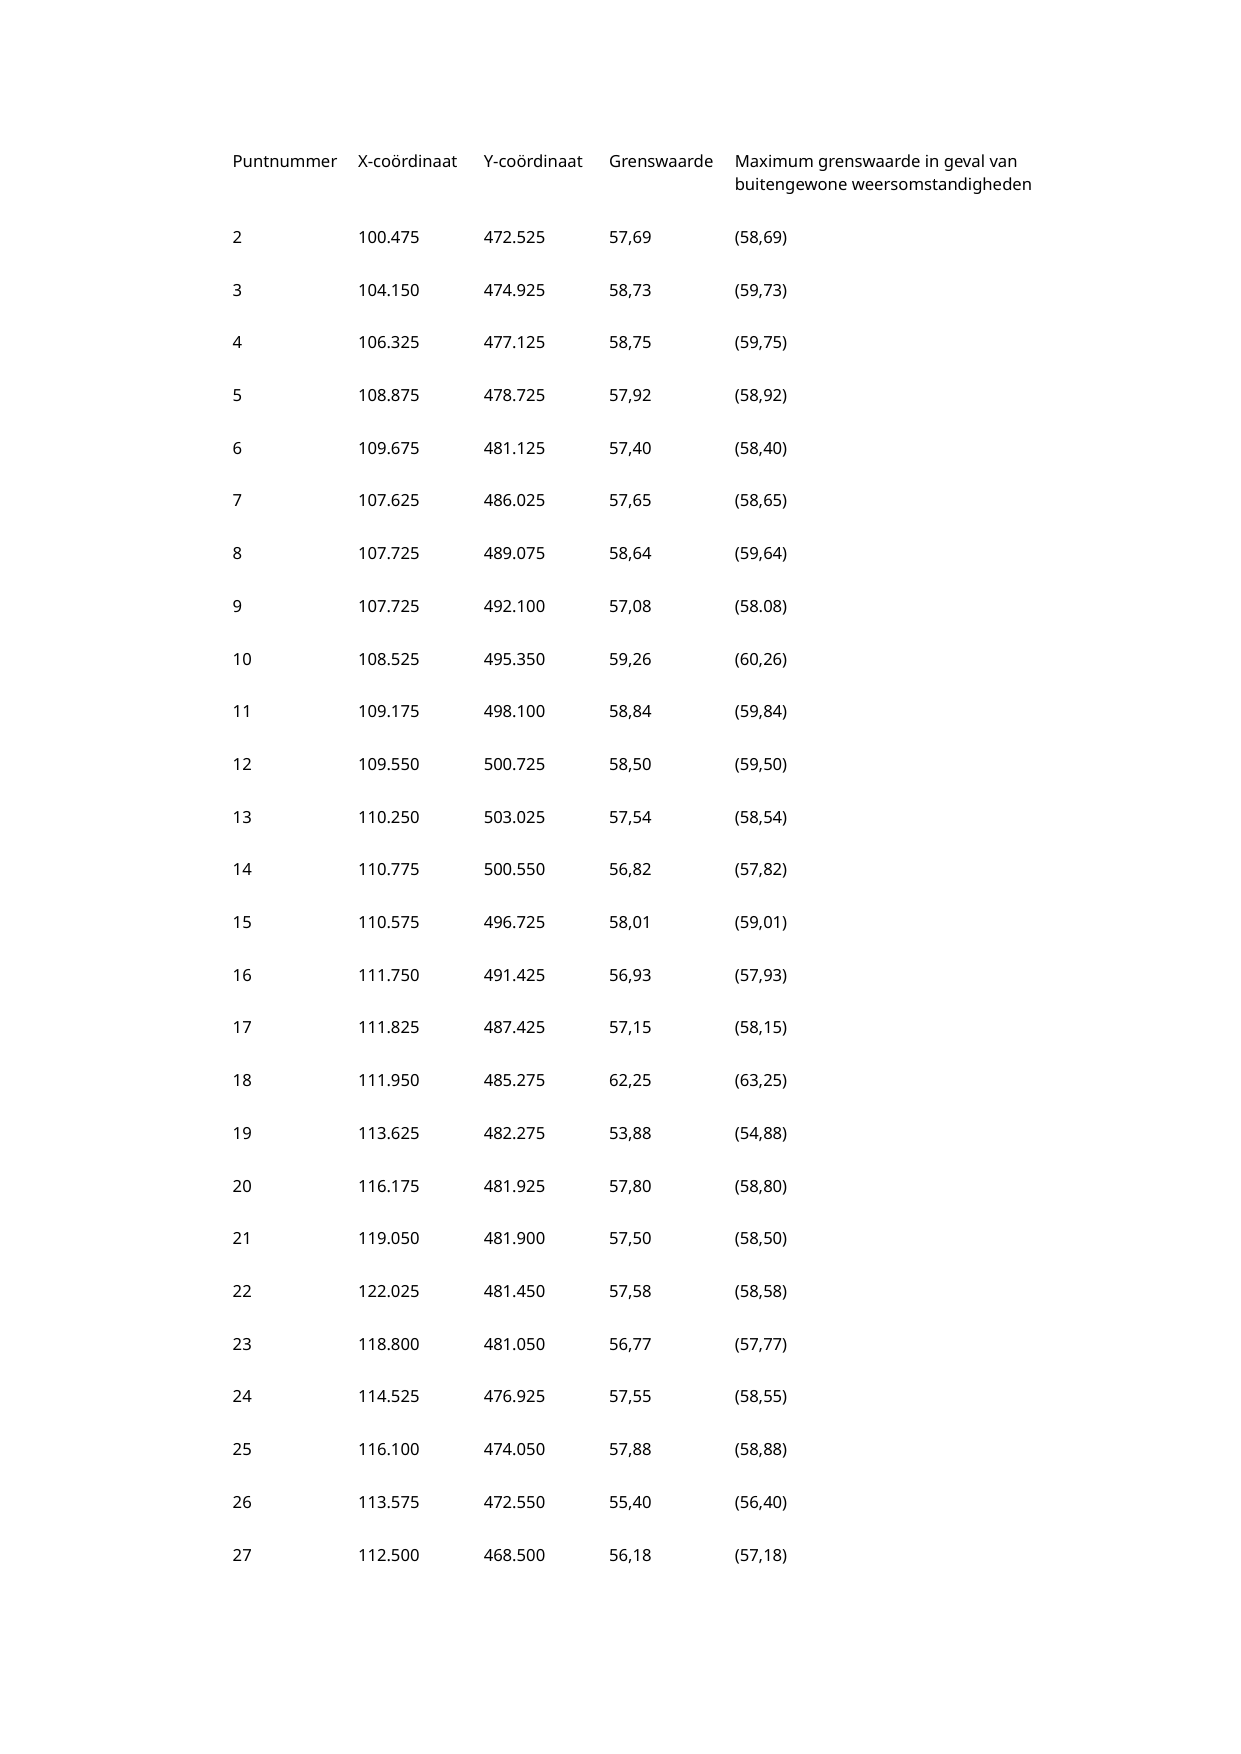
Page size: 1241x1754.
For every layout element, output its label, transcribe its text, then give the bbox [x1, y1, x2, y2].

table_header X-coördinaat [358, 150, 483, 225]
table_cell 468.500 [484, 1543, 609, 1566]
table_cell (58,50) [735, 1227, 1053, 1279]
table_cell 7 [233, 489, 358, 542]
table_cell 474.925 [484, 278, 609, 331]
table_cell (57,93) [735, 963, 1053, 1016]
table_cell 478.725 [484, 384, 609, 436]
table_cell (58,55) [735, 1385, 1053, 1438]
table_cell 58,73 [609, 278, 734, 331]
table_cell 476.925 [484, 1385, 609, 1438]
table_cell (54,88) [735, 1121, 1053, 1174]
table_cell 23 [233, 1332, 358, 1385]
table_cell (60,26) [735, 647, 1053, 700]
table_cell 500.550 [484, 858, 609, 911]
table_cell 107.725 [358, 542, 483, 594]
table_cell 10 [233, 647, 358, 700]
table_cell 57,92 [609, 384, 734, 436]
table_cell 486.025 [484, 489, 609, 542]
table_cell 58,01 [609, 911, 734, 963]
table_cell 500.725 [484, 753, 609, 805]
table_cell 116.175 [358, 1174, 483, 1227]
table_cell 472.525 [484, 225, 609, 278]
table_cell 57,88 [609, 1438, 734, 1490]
table_cell 107.625 [358, 489, 483, 542]
table_cell 8 [233, 542, 358, 594]
table_cell 481.900 [484, 1227, 609, 1279]
table_cell 477.125 [484, 331, 609, 383]
table_cell 114.525 [358, 1385, 483, 1438]
table_cell (58,15) [735, 1016, 1053, 1069]
table_cell 15 [233, 911, 358, 963]
table_cell 111.950 [358, 1069, 483, 1121]
table_cell 62,25 [609, 1069, 734, 1121]
table_cell (58,69) [735, 225, 1053, 278]
table_cell 57,08 [609, 594, 734, 647]
table_cell 489.075 [484, 542, 609, 594]
table_cell 118.800 [358, 1332, 483, 1385]
table_cell 498.100 [484, 700, 609, 752]
table_header Puntnummer [233, 150, 358, 225]
table_cell 58,84 [609, 700, 734, 752]
table_cell 11 [233, 700, 358, 752]
table_cell 487.425 [484, 1016, 609, 1069]
table_cell 109.175 [358, 700, 483, 752]
table_cell 485.275 [484, 1069, 609, 1121]
table_cell (58.08) [735, 594, 1053, 647]
table_cell 4 [233, 331, 358, 383]
table_cell 111.750 [358, 963, 483, 1016]
table_cell 119.050 [358, 1227, 483, 1279]
table_cell 57,55 [609, 1385, 734, 1438]
table_cell 56,77 [609, 1332, 734, 1385]
table_cell 110.575 [358, 911, 483, 963]
table_cell 58,75 [609, 331, 734, 383]
table_cell 3 [233, 278, 358, 331]
table_cell 116.100 [358, 1438, 483, 1490]
table_cell 481.925 [484, 1174, 609, 1227]
table_cell (57,82) [735, 858, 1053, 911]
table_cell (56,40) [735, 1490, 1053, 1543]
table_cell (59,50) [735, 753, 1053, 805]
table_cell 27 [233, 1543, 358, 1566]
table_cell 21 [233, 1227, 358, 1279]
table_cell (63,25) [735, 1069, 1053, 1121]
table_cell 495.350 [484, 647, 609, 700]
table_cell 56,18 [609, 1543, 734, 1566]
table_cell 24 [233, 1385, 358, 1438]
table_cell (57,77) [735, 1332, 1053, 1385]
table_cell (58,65) [735, 489, 1053, 542]
table_cell 496.725 [484, 911, 609, 963]
table_cell 112.500 [358, 1543, 483, 1566]
table_cell 474.050 [484, 1438, 609, 1490]
table_cell 108.525 [358, 647, 483, 700]
table_cell 503.025 [484, 805, 609, 858]
table_cell 57,69 [609, 225, 734, 278]
table_cell 106.325 [358, 331, 483, 383]
table_cell (58,40) [735, 436, 1053, 489]
table_cell 12 [233, 753, 358, 805]
table_cell 472.550 [484, 1490, 609, 1543]
table_cell 111.825 [358, 1016, 483, 1069]
table_cell 481.050 [484, 1332, 609, 1385]
table_cell (58,88) [735, 1438, 1053, 1490]
table_cell 20 [233, 1174, 358, 1227]
table_cell 104.150 [358, 278, 483, 331]
table_cell 56,93 [609, 963, 734, 1016]
table_cell 110.250 [358, 805, 483, 858]
table_cell 59,26 [609, 647, 734, 700]
table_cell 55,40 [609, 1490, 734, 1543]
table_cell 57,40 [609, 436, 734, 489]
table_cell 491.425 [484, 963, 609, 1016]
table_cell (58,92) [735, 384, 1053, 436]
table_cell (59,64) [735, 542, 1053, 594]
table_cell 13 [233, 805, 358, 858]
table_cell (57,18) [735, 1543, 1053, 1566]
table_cell 18 [233, 1069, 358, 1121]
table_cell 109.550 [358, 753, 483, 805]
table_cell 26 [233, 1490, 358, 1543]
table_cell 2 [233, 225, 358, 278]
table_cell 57,65 [609, 489, 734, 542]
table_cell 108.875 [358, 384, 483, 436]
table_cell 16 [233, 963, 358, 1016]
table_cell 492.100 [484, 594, 609, 647]
table_cell (58,54) [735, 805, 1053, 858]
table_cell 19 [233, 1121, 358, 1174]
table_cell 58,50 [609, 753, 734, 805]
table_cell 57,54 [609, 805, 734, 858]
table_cell (58,80) [735, 1174, 1053, 1227]
table_cell 57,58 [609, 1280, 734, 1332]
table_header Grenswaarde [609, 150, 734, 225]
table_header Y-coördinaat [484, 150, 609, 225]
table_cell 6 [233, 436, 358, 489]
table_cell 9 [233, 594, 358, 647]
table_cell 57,80 [609, 1174, 734, 1227]
table_header Maximum grenswaarde in geval van buitengewone weersomstandigheden [735, 150, 1053, 225]
table_cell 482.275 [484, 1121, 609, 1174]
table_cell 57,50 [609, 1227, 734, 1279]
table_cell 58,64 [609, 542, 734, 594]
table_cell 481.125 [484, 436, 609, 489]
table_cell 122.025 [358, 1280, 483, 1332]
table_cell 56,82 [609, 858, 734, 911]
table_cell 5 [233, 384, 358, 436]
table_cell (59,75) [735, 331, 1053, 383]
table_cell 100.475 [358, 225, 483, 278]
table_cell 109.675 [358, 436, 483, 489]
table_cell 25 [233, 1438, 358, 1490]
table_cell 107.725 [358, 594, 483, 647]
table_cell 113.575 [358, 1490, 483, 1543]
table_cell 481.450 [484, 1280, 609, 1332]
table_cell (59,84) [735, 700, 1053, 752]
table_cell 17 [233, 1016, 358, 1069]
table_cell 57,15 [609, 1016, 734, 1069]
table_cell (59,73) [735, 278, 1053, 331]
table_cell 22 [233, 1280, 358, 1332]
table_cell 113.625 [358, 1121, 483, 1174]
table_cell (58,58) [735, 1280, 1053, 1332]
table_cell 14 [233, 858, 358, 911]
table_cell (59,01) [735, 911, 1053, 963]
table_cell 110.775 [358, 858, 483, 911]
table_cell 53,88 [609, 1121, 734, 1174]
